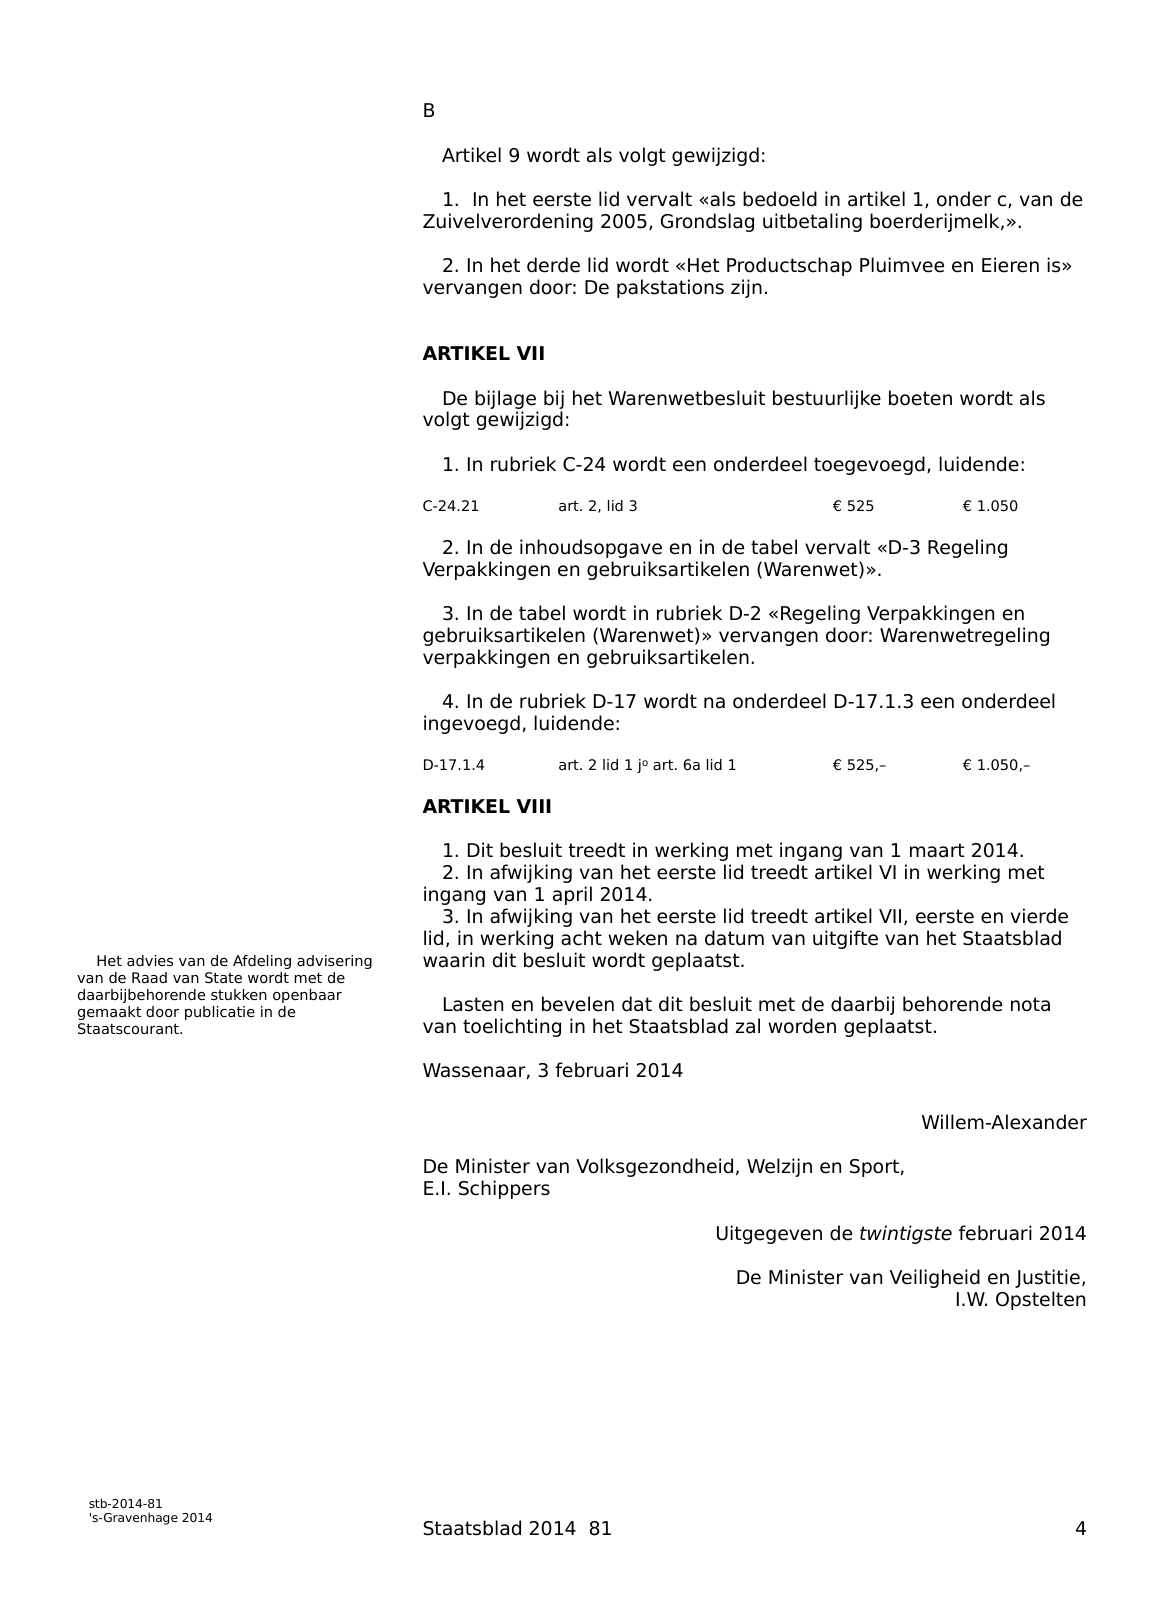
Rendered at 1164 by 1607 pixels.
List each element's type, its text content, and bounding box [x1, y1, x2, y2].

text Artikel 9 wordt als volgt gewijzigd: [422, 144, 1087, 167]
text Lasten en bevelen dat dit besluit met de daarbij behorende nota van toelichting in het Staatsblad zal worden geplaatst. [422, 994, 1087, 1038]
subtitle ARTIKEL VIII [422, 796, 1087, 818]
text 1. In het eerste lid vervalt «als bedoeld in artikel 1, onder c, van de Zuivelverordening 2005, Grondslag uitbetaling boerderijmelk,». [422, 189, 1087, 233]
text 1. In rubriek C-24 wordt een onderdeel toegevoegd, luidende: [422, 453, 1087, 476]
table_header C-24.21 [422, 498, 552, 514]
table_header art. 2, lid 3 [552, 498, 827, 514]
text B [422, 100, 1087, 122]
text 's-Gravenhage 2014 [88, 1511, 323, 1525]
text 3. In afwijking van het eerste lid treedt artikel VII, eerste en vierde lid, in werking acht weken na datum van uitgifte van het Staatsblad waarin dit besluit wordt geplaatst. [422, 906, 1087, 972]
text 2. In afwijking van het eerste lid treedt artikel VI in werking met ingang van 1 april 2014. [422, 862, 1087, 906]
text 3. In de tabel wordt in rubriek D-2 «Regeling Verpakkingen en gebruiksartikelen (Warenwet)» vervangen door: Warenwetregeling verpakkingen en gebruiksartikelen. [422, 603, 1087, 669]
table_header € 1.050 [957, 498, 1087, 514]
text 2. In het derde lid wordt «Het Productschap Pluimvee en Eieren is» vervangen door: De pakstations zijn. [422, 255, 1087, 299]
subtitle ARTIKEL VII [422, 343, 1087, 365]
text De bijlage bij het Warenwetbesluit bestuurlijke boeten wordt als volgt gewijzigd: [422, 387, 1087, 431]
text Wassenaar, 3 februari 2014 [422, 1060, 1087, 1082]
text stb-2014-81 [88, 1497, 323, 1511]
table_header € 525 [827, 498, 957, 514]
table_header € 525,– [827, 757, 957, 774]
table_header € 1.050,– [957, 757, 1087, 774]
text Het advies van de Afdeling advisering van de Raad van State wordt met de daarbijbehorende stukken openbaar gemaakt door publicatie in de Staatscourant. [77, 953, 396, 1038]
text 2. In de inhoudsopgave en in de tabel vervalt «D-3 Regeling Verpakkingen en gebruiksartikelen (Warenwet)». [422, 537, 1087, 581]
text De Minister van Volksgezondheid, Welzijn en Sport, E.I. Schippers [422, 1156, 1087, 1200]
text Uitgegeven de twintigste februari 2014 [422, 1222, 1087, 1244]
table_header art. 2 lid 1 jo art. 6a lid 1 [552, 757, 827, 774]
table_header D-17.1.4 [422, 757, 552, 774]
text Willem-Alexander [422, 1112, 1087, 1134]
text 1. Dit besluit treedt in werking met ingang van 1 maart 2014. [422, 840, 1087, 862]
text 4. In de rubriek D-17 wordt na onderdeel D-17.1.3 een onderdeel ingevoegd, luidende: [422, 691, 1087, 735]
text De Minister van Veiligheid en Justitie, I.W. Opstelten [422, 1267, 1087, 1311]
